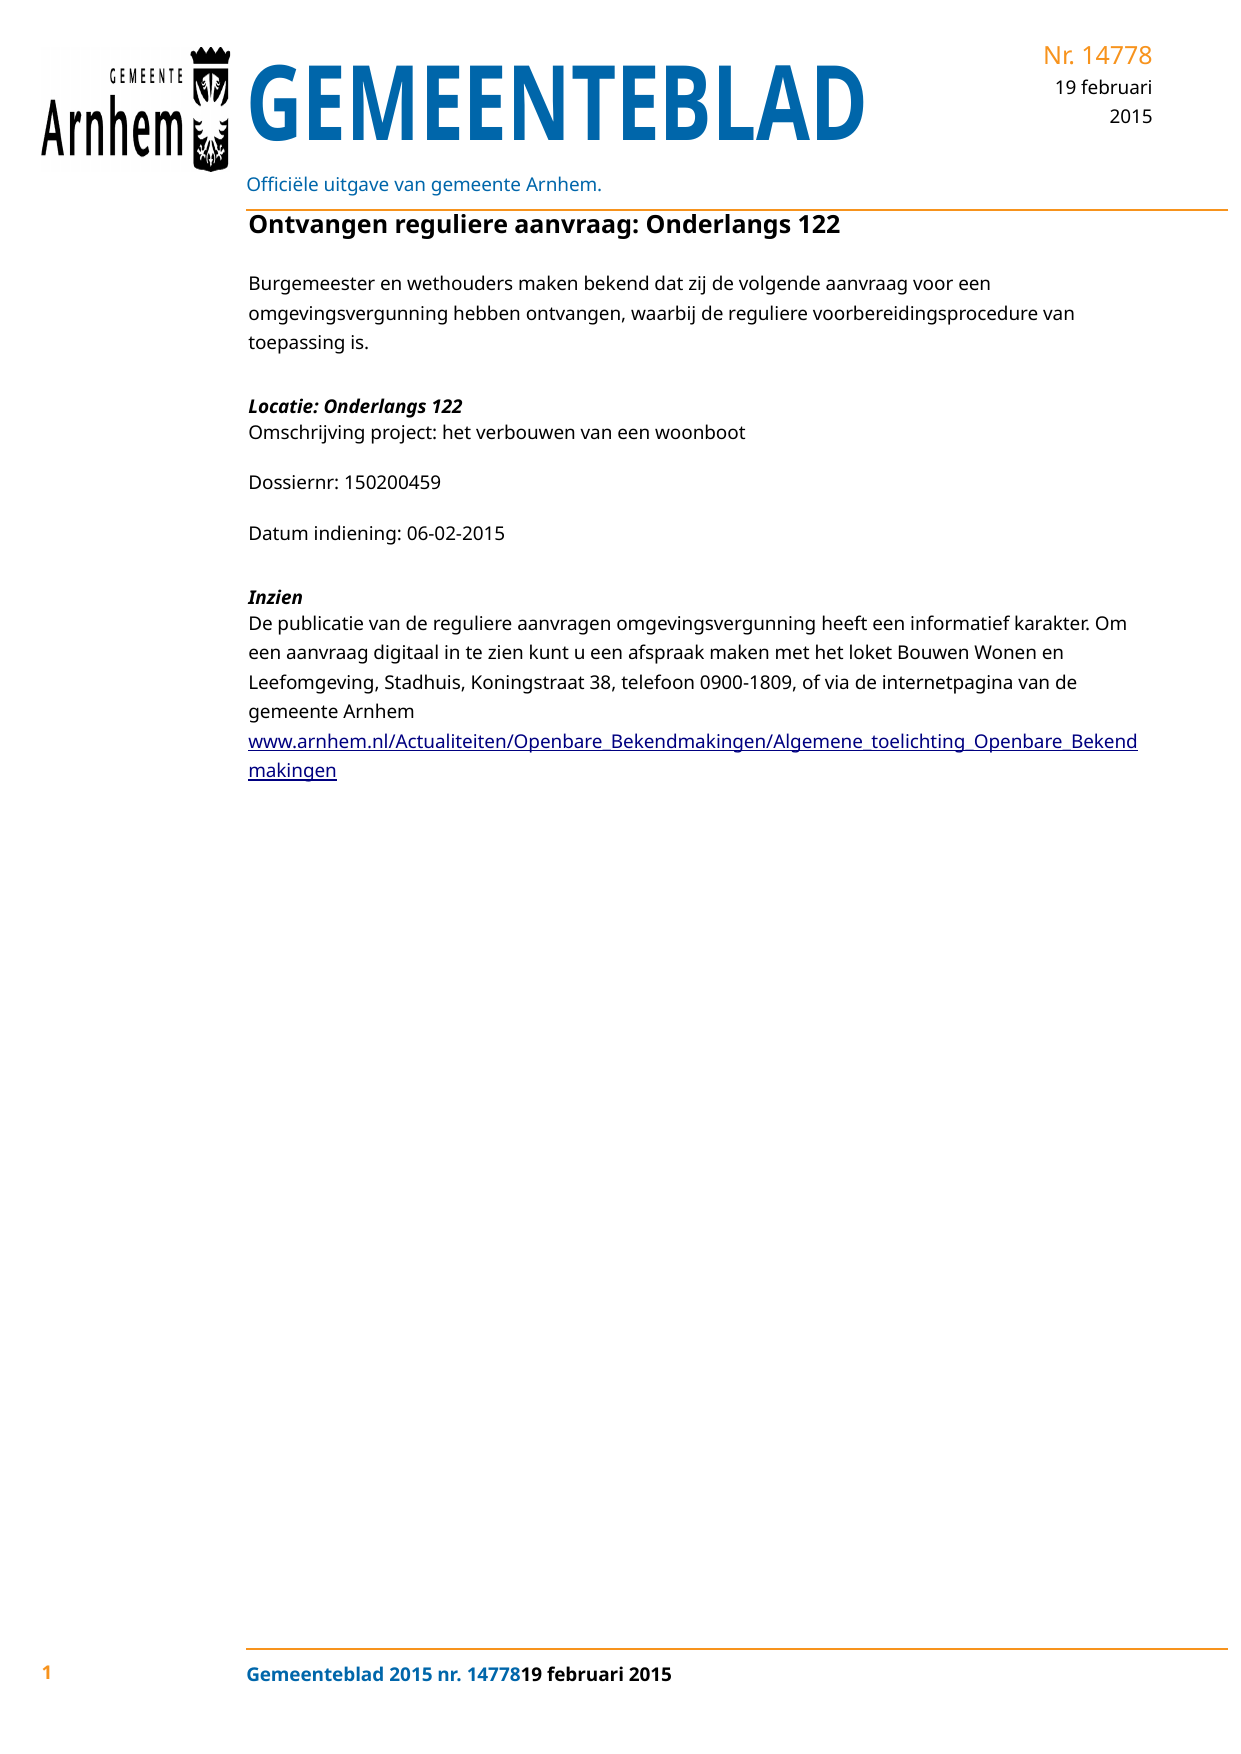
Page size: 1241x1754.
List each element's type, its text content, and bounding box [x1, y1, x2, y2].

text Ontvangen reguliere aanvraag: Onderlangs 122 [248, 211, 1152, 241]
text Inzien [248, 584, 1152, 610]
text Locatie: Onderlangs 122 [248, 393, 1152, 419]
text Burgemeester en wethouders maken bekend dat zij de volgende aanvraag voor een omgevingsvergunning hebben ontvangen, waarbij de reguliere voorbereidingsprocedure van toepassing is. [248, 270, 1152, 355]
text De publicatie van de reguliere aanvragen omgevingsvergunning heeft een informatief karakter. Om een aanvraag digitaal in te zien kunt u een afspraak maken met het loket Bouwen Wonen en Leefomgeving, Stadhuis, Koningstraat 38, telefoon 0900-1809, of via de internetpagina van de gemeente Arnhem www.arnhem.nl/Actualiteiten/Openbare_Bekendmakingen/Algemene_toelichting_Openbare_Bekendmakingen [248, 610, 1152, 783]
text Omschrijving project: het verbouwen van een woonboot [248, 419, 1152, 445]
text Dossiernr: 150200459 [248, 469, 1152, 495]
picture [41, 47, 231, 172]
text Datum indiening: 06-02-2015 [248, 520, 1152, 546]
